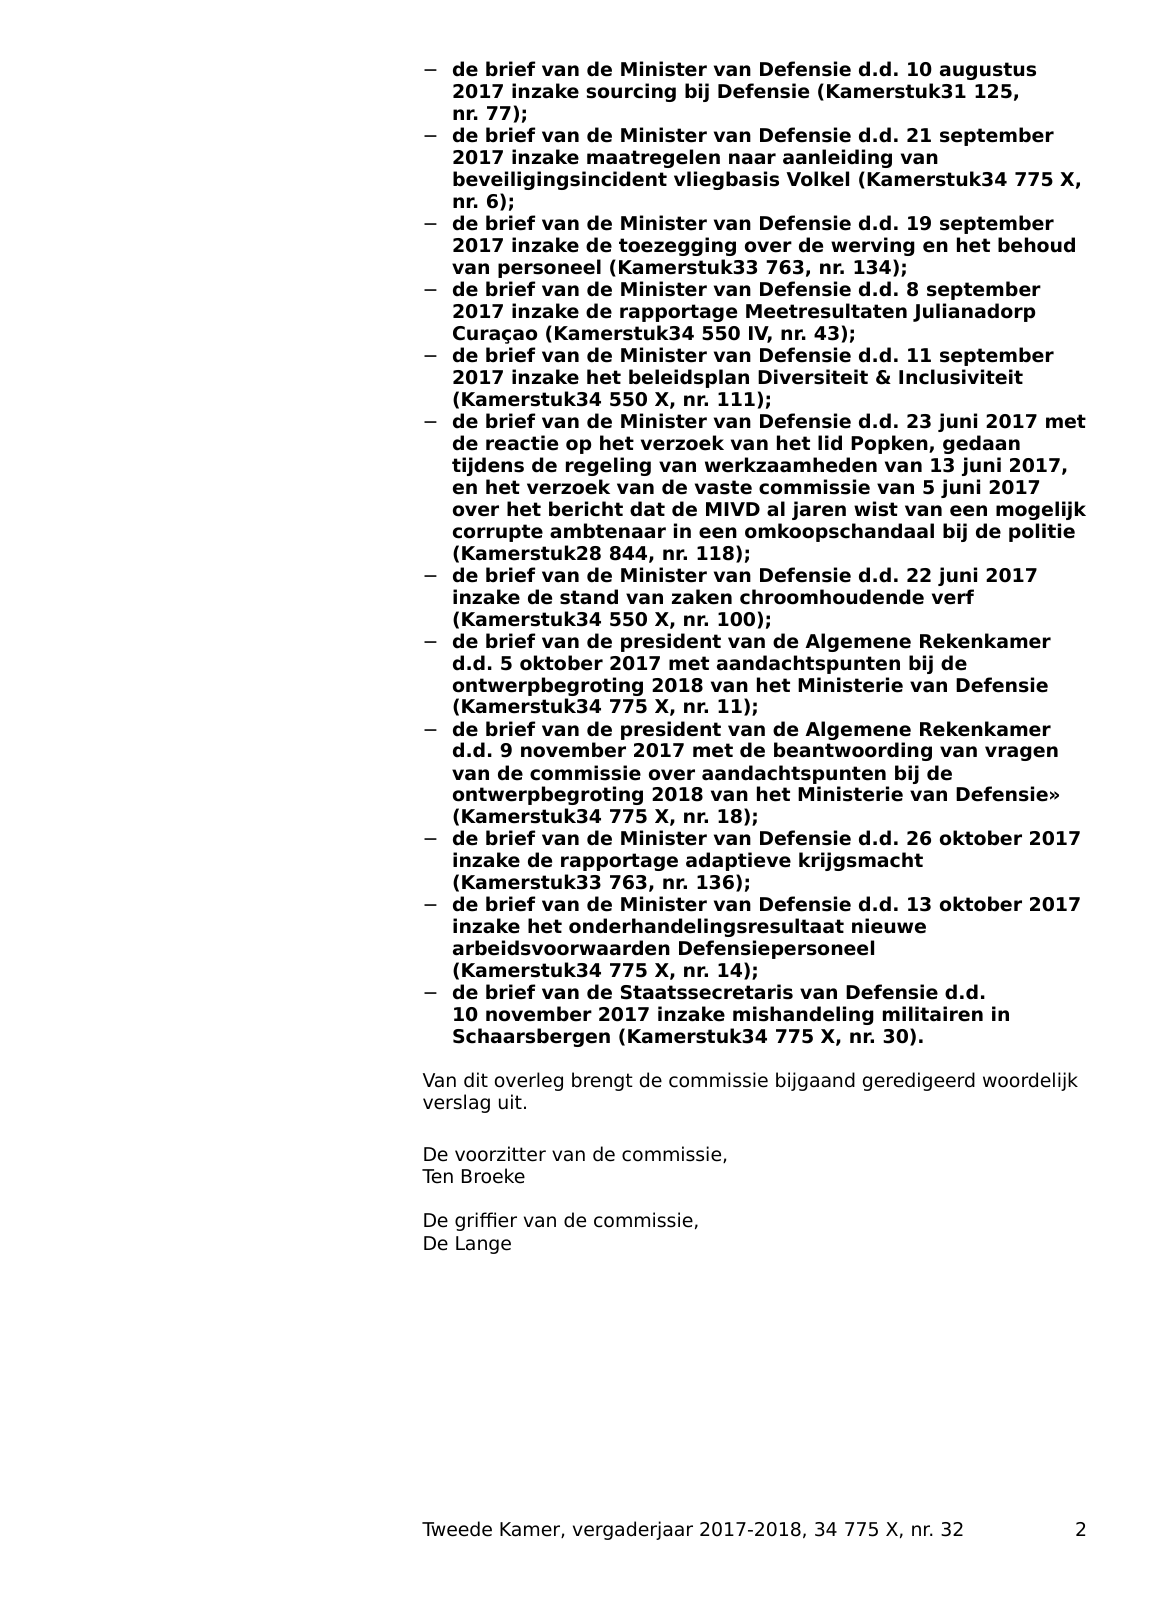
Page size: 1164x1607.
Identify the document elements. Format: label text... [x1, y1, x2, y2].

text − de brief van de Minister van Defensie d.d. 13 oktober 2017 inzake het onderhandelingsresultaat nieuwe arbeidsvoorwaarden Defensiepersoneel (Kamerstuk34 775 X, nr. 14); [422, 894, 1087, 982]
text − de brief van de Minister van Defensie d.d. 11 september 2017 inzake het beleidsplan Diversiteit & Inclusiviteit (Kamerstuk34 550 X, nr. 111); [422, 345, 1087, 411]
text − de brief van de president van de Algemene Rekenkamer d.d. 5 oktober 2017 met aandachtspunten bij de ontwerpbegroting 2018 van het Ministerie van Defensie (Kamerstuk34 775 X, nr. 11); [422, 631, 1087, 718]
text De voorzitter van de commissie, Ten Broeke [422, 1144, 1087, 1188]
text − de brief van de Minister van Defensie d.d. 8 september 2017 inzake de rapportage Meetresultaten Julianadorp Curaçao (Kamerstuk34 550 IV, nr. 43); [422, 279, 1087, 345]
text De griffier van de commissie, De Lange [422, 1210, 1087, 1254]
text − de brief van de Minister van Defensie d.d. 19 september 2017 inzake de toezegging over de werving en het behoud van personeel (Kamerstuk33 763, nr. 134); [422, 213, 1087, 279]
text − de brief van de Minister van Defensie d.d. 10 augustus 2017 inzake sourcing bij Defensie (Kamerstuk31 125, nr. 77); [422, 59, 1087, 125]
text − de brief van de Minister van Defensie d.d. 26 oktober 2017 inzake de rapportage adaptieve krijgsmacht (Kamerstuk33 763, nr. 136); [422, 828, 1087, 894]
text − de brief van de Staatssecretaris van Defensie d.d. 10 november 2017 inzake mishandeling militairen in Schaarsbergen (Kamerstuk34 775 X, nr. 30). [422, 982, 1087, 1048]
text − de brief van de Minister van Defensie d.d. 23 juni 2017 met de reactie op het verzoek van het lid Popken, gedaan tijdens de regeling van werkzaamheden van 13 juni 2017, en het verzoek van de vaste commissie van 5 juni 2017 over het bericht dat de MIVD al jaren wist van een mogelijk corrupte ambtenaar in een omkoopschandaal bij de politie (Kamerstuk28 844, nr. 118); [422, 411, 1087, 564]
text − de brief van de Minister van Defensie d.d. 22 juni 2017 inzake de stand van zaken chroomhoudende verf (Kamerstuk34 550 X, nr. 100); [422, 564, 1087, 631]
text Van dit overleg brengt de commissie bijgaand geredigeerd woordelijk verslag uit. [422, 1070, 1087, 1114]
text − de brief van de president van de Algemene Rekenkamer d.d. 9 november 2017 met de beantwoording van vragen van de commissie over aandachtspunten bij de ontwerpbegroting 2018 van het Ministerie van Defensie» (Kamerstuk34 775 X, nr. 18); [422, 718, 1087, 828]
text − de brief van de Minister van Defensie d.d. 21 september 2017 inzake maatregelen naar aanleiding van beveiligingsincident vliegbasis Volkel (Kamerstuk34 775 X, nr. 6); [422, 125, 1087, 213]
